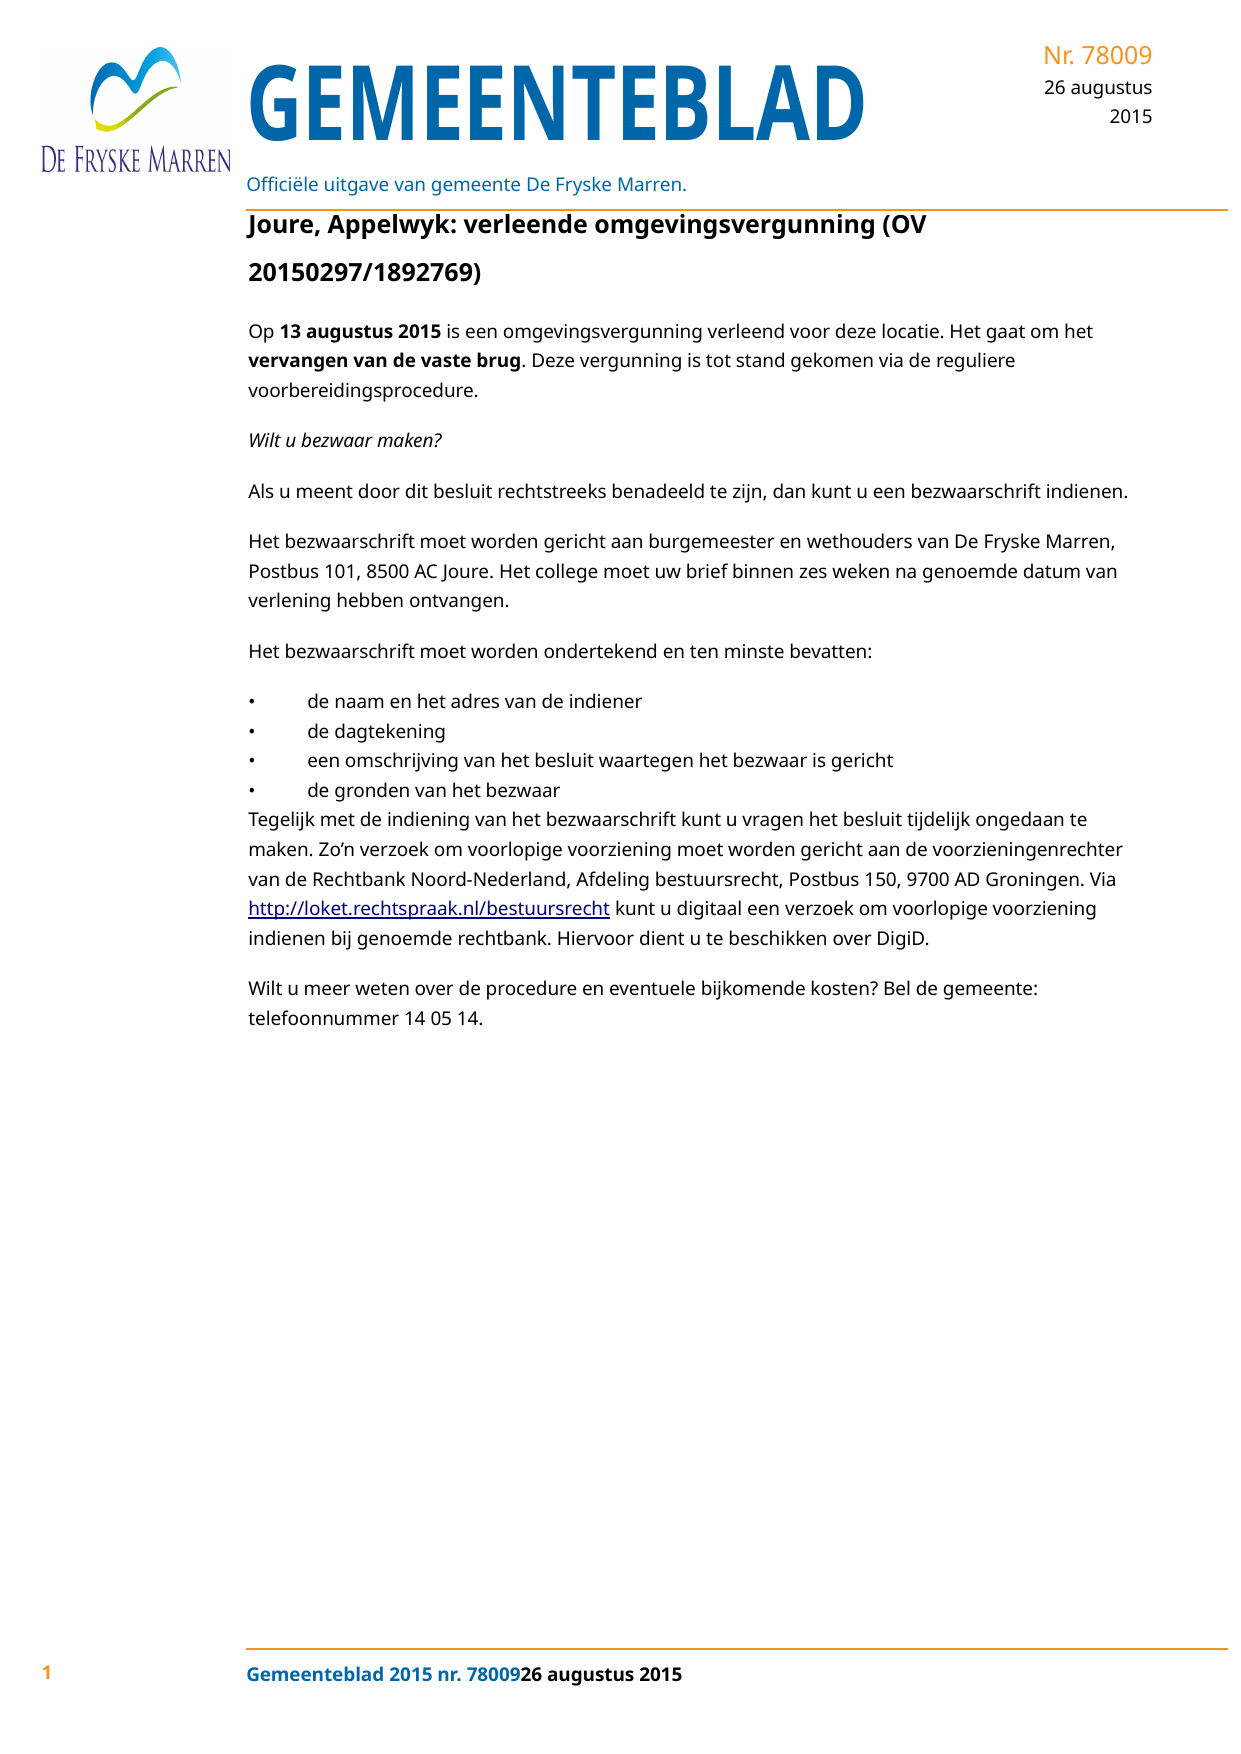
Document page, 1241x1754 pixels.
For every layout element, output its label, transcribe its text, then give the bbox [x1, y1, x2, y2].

text Op 13 augustus 2015 is een omgevingsvergunning verleend voor deze locatie. Het gaat om het vervangen van de vaste brug. Deze vergunning is tot stand gekomen via de reguliere voorbereidingsprocedure. [248, 318, 1152, 403]
text Het bezwaarschrift moet worden gericht aan burgemeester en wethouders van De Fryske Marren, Postbus 101, 8500 AC Joure. Het college moet uw brief binnen zes weken na genoemde datum van verlening hebben ontvangen. [248, 528, 1152, 613]
text Wilt u bezwaar maken? [248, 427, 1152, 453]
text Als u meent door dit besluit rechtstreeks benadeeld te zijn, dan kunt u een bezwaarschrift indienen. [248, 478, 1152, 504]
text Tegelijk met de indiening van het bezwaarschrift kunt u vragen het besluit tijdelijk ongedaan te maken. Zo’n verzoek om voorlopige voorziening moet worden gericht aan de voorzieningenrechter van de Rechtbank Noord-Nederland, Afdeling bestuursrecht, Postbus 150, 9700 AD Groningen. Via http://loket.rechtspraak.nl/bestuursrecht kunt u digitaal een verzoek om voorlopige voorziening indienen bij genoemde rechtbank. Hiervoor dient u te beschikken over DigiD. [248, 807, 1152, 951]
list de gronden van het bezwaar [248, 777, 1152, 803]
text Joure, Appelwyk: verleende omgevingsvergunning (OV 20150297/1892769) [248, 211, 1152, 288]
picture [41, 47, 231, 172]
list de dagtekening [248, 718, 1152, 744]
list een omschrijving van het besluit waartegen het bezwaar is gericht [248, 747, 1152, 773]
text Het bezwaarschrift moet worden ondertekend en ten minste bevatten: [248, 638, 1152, 664]
text Wilt u meer weten over de procedure en eventuele bijkomende kosten? Bel de gemeente: telefoonnummer 14 05 14. [248, 975, 1152, 1031]
list de naam en het adres van de indiener [248, 688, 1152, 714]
